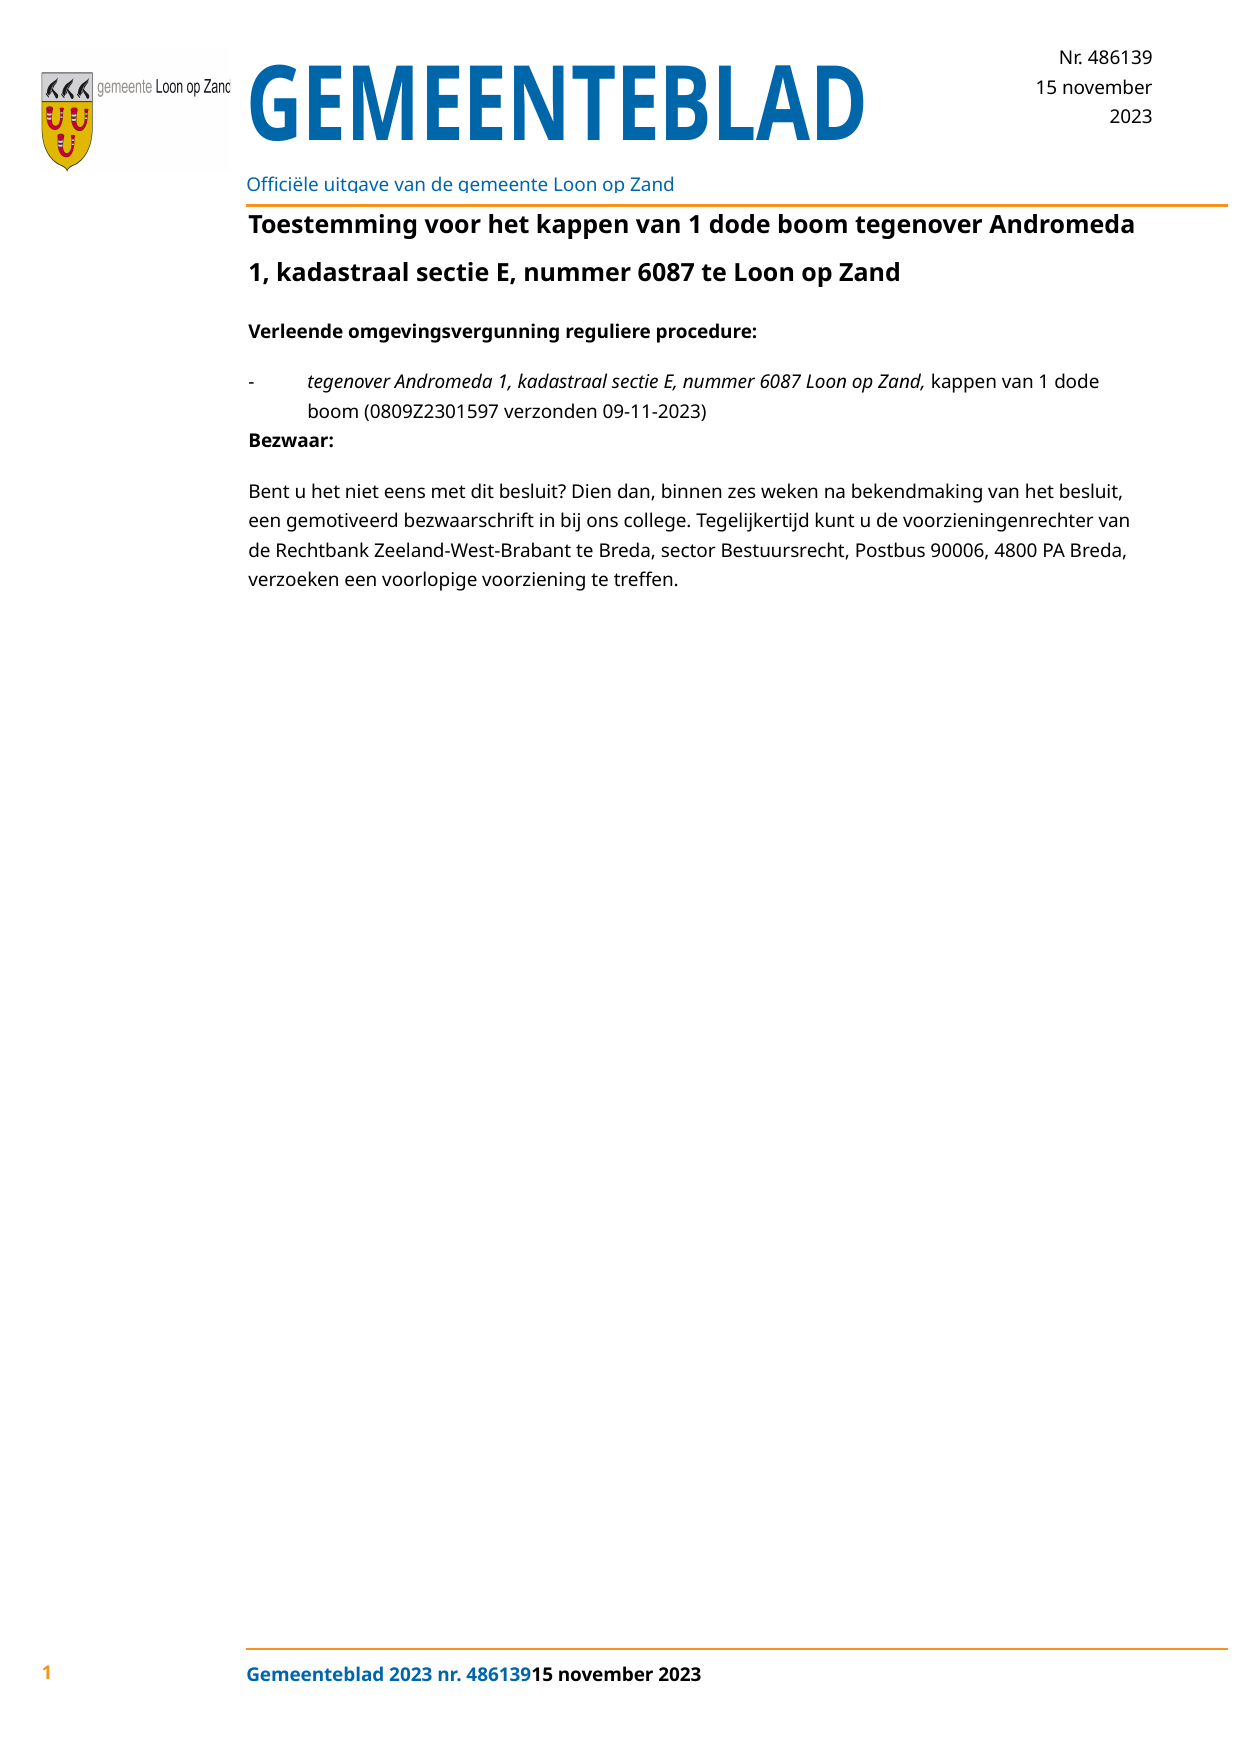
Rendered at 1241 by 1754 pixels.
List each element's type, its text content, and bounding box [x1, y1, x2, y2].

text Bezwaar: [248, 427, 1152, 453]
text Verleende omgevingsvergunning reguliere procedure: [248, 318, 1152, 344]
text Bent u het niet eens met dit besluit? Dien dan, binnen zes weken na bekendmaking van het besluit, een gemotiveerd bezwaarschrift in bij ons college. Tegelijkertijd kunt u de voorzieningenrechter van de Rechtbank Zeeland-West-Brabant te Breda, sector Bestuursrecht, Postbus 90006, 4800 PA Breda, verzoeken een voorlopige voorziening te treffen. [248, 478, 1152, 592]
list tegenover Andromeda 1, kadastraal sectie E, nummer 6087 Loon op Zand, kappen van 1 dode boom (0809Z2301597 verzonden 09-11-2023) [248, 368, 1152, 424]
text Toestemming voor het kappen van 1 dode boom tegenover Andromeda 1, kadastraal sectie E, nummer 6087 te Loon op Zand [248, 207, 1152, 288]
picture [41, 47, 231, 172]
